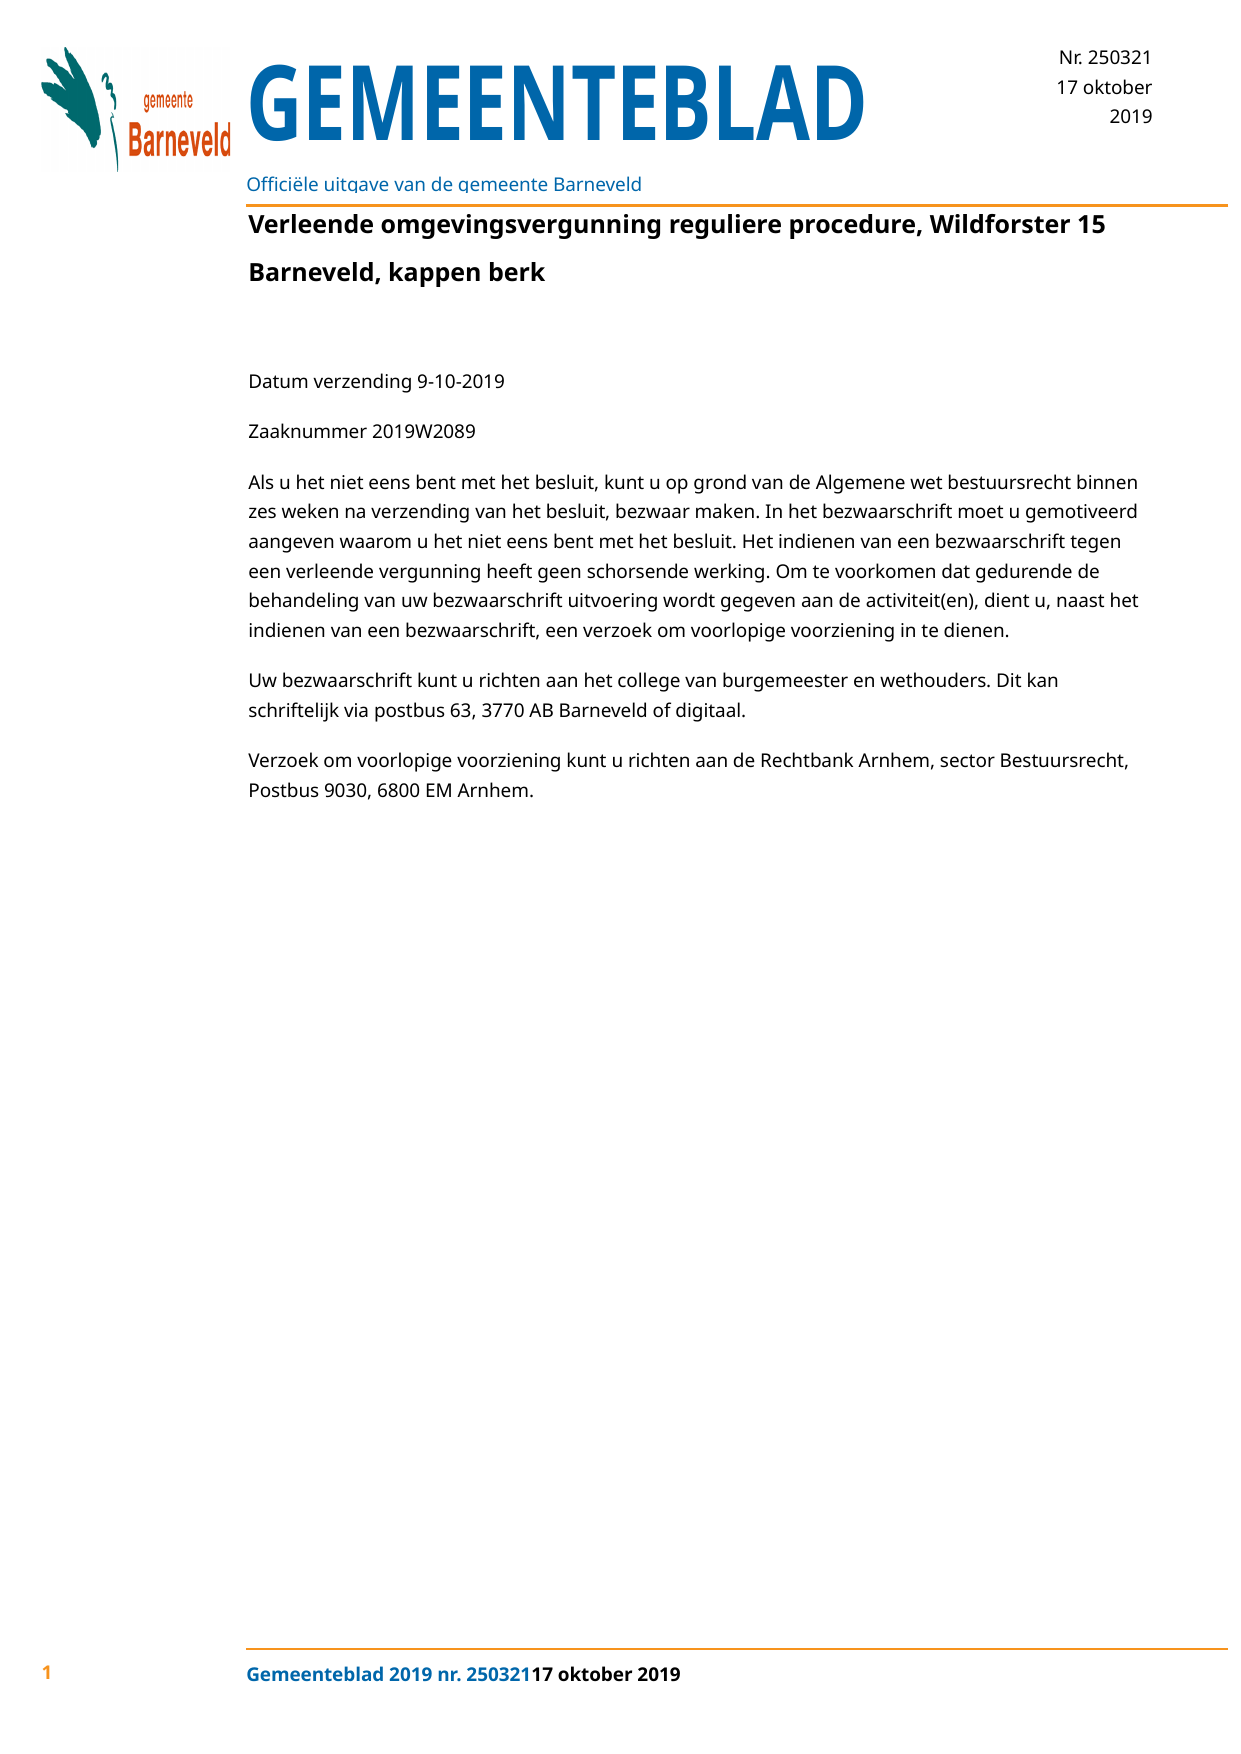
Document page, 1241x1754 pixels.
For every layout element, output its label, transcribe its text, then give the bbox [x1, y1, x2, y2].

text Verleende omgevingsvergunning reguliere procedure, Wildforster 15 Barneveld, kappen berk [248, 207, 1152, 288]
text Zaaknummer 2019W2089 [248, 419, 1152, 444]
text Uw bezwaarschrift kunt u richten aan het college van burgemeester en wethouders. Dit kan schriftelijk via postbus 63, 3770 AB Barneveld of digitaal. [248, 667, 1152, 723]
text Als u het niet eens bent met het besluit, kunt u op grond van de Algemene wet bestuursrecht binnen zes weken na verzending van het besluit, bezwaar maken. In het bezwaarschrift moet u gemotiveerd aangeven waarom u het niet eens bent met het besluit. Het indienen van een bezwaarschrift tegen een verleende vergunning heeft geen schorsende werking. Om te voorkomen dat gedurende de behandeling van uw bezwaarschrift uitvoering wordt gegeven aan de activiteit(en), dient u, naast het indienen van een bezwaarschrift, een verzoek om voorlopige voorziening in te dienen. [248, 469, 1152, 643]
text Verzoek om voorlopige voorziening kunt u richten aan de Rechtbank Arnhem, sector Bestuursrecht, Postbus 9030, 6800 EM Arnhem. [248, 747, 1152, 803]
text Datum verzending 9-10-2019 [248, 368, 1152, 394]
picture [41, 47, 231, 172]
